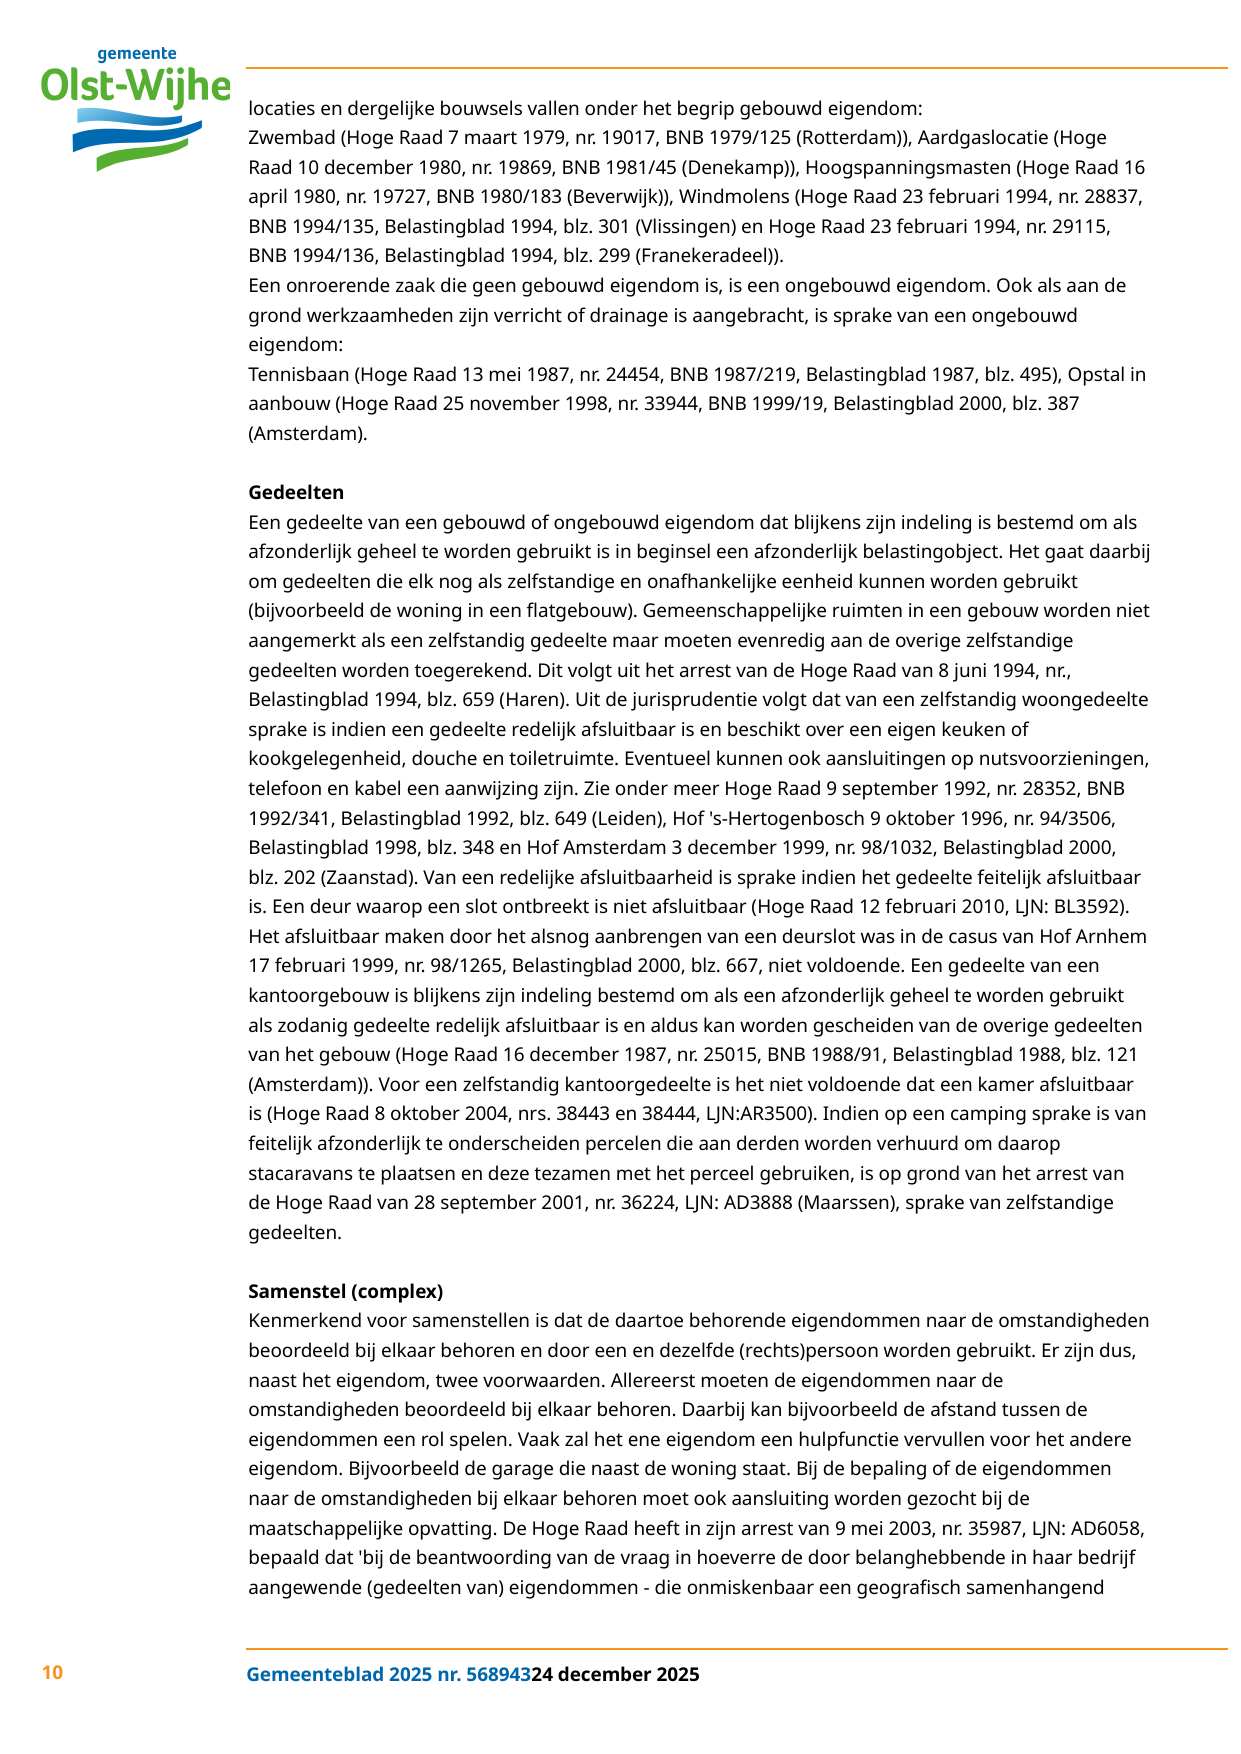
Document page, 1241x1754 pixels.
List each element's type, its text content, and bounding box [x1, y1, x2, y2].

text Een onroerende zaak die geen gebouwd eigendom is, is een ongebouwd eigendom. Ook als aan de grond werkzaamheden zijn verricht of drainage is aangebracht, is sprake van een ongebouwd eigendom: [248, 272, 1152, 357]
text Samenstel (complex) [248, 1278, 1152, 1304]
text Tennisbaan (Hoge Raad 13 mei 1987, nr. 24454, BNB 1987/219, Belastingblad 1987, blz. 495), Opstal in aanbouw (Hoge Raad 25 november 1998, nr. 33944, BNB 1999/19, Belastingblad 2000, blz. 387 (Amsterdam). [248, 361, 1152, 446]
picture [41, 47, 231, 172]
text locaties en dergelijke bouwsels vallen onder het begrip gebouwd eigendom: [248, 95, 1152, 121]
text Een gedeelte van een gebouwd of ongebouwd eigendom dat blijkens zijn indeling is bestemd om als afzonderlijk geheel te worden gebruikt is in beginsel een afzonderlijk belastingobject. Het gaat daarbij om gedeelten die elk nog als zelfstandige en onafhankelijke eenheid kunnen worden gebruikt (bijvoorbeeld de woning in een flatgebouw). Gemeenschappelijke ruimten in een gebouw worden niet aangemerkt als een zelfstandig gedeelte maar moeten evenredig aan de overige zelfstandige gedeelten worden toegerekend. Dit volgt uit het arrest van de Hoge Raad van 8 juni 1994, nr., Belastingblad 1994, blz. 659 (Haren). Uit de jurisprudentie volgt dat van een zelfstandig woongedeelte sprake is indien een gedeelte redelijk afsluitbaar is en beschikt over een eigen keuken of kookgelegenheid, douche en toiletruimte. Eventueel kunnen ook aansluitingen op nutsvoorzieningen, telefoon en kabel een aanwijzing zijn. Zie onder meer Hoge Raad 9 september 1992, nr. 28352, BNB 1992/341, Belastingblad 1992, blz. 649 (Leiden), Hof 's-Hertogenbosch 9 oktober 1996, nr. 94/3506, Belastingblad 1998, blz. 348 en Hof Amsterdam 3 december 1999, nr. 98/1032, Belastingblad 2000, blz. 202 (Zaanstad). Van een redelijke afsluitbaarheid is sprake indien het gedeelte feitelijk afsluitbaar is. Een deur waarop een slot ontbreekt is niet afsluitbaar (Hoge Raad 12 februari 2010, LJN: BL3592). Het afsluitbaar maken door het alsnog aanbrengen van een deurslot was in de casus van Hof Arnhem 17 februari 1999, nr. 98/1265, Belastingblad 2000, blz. 667, niet voldoende. Een gedeelte van een kantoorgebouw is blijkens zijn indeling bestemd om als een afzonderlijk geheel te worden gebruikt als zodanig gedeelte redelijk afsluitbaar is en aldus kan worden gescheiden van de overige gedeelten van het gebouw (Hoge Raad 16 december 1987, nr. 25015, BNB 1988/91, Belastingblad 1988, blz. 121 (Amsterdam)). Voor een zelfstandig kantoorgedeelte is het niet voldoende dat een kamer afsluitbaar is (Hoge Raad 8 oktober 2004, nrs. 38443 en 38444, LJN:AR3500). Indien op een camping sprake is van feitelijk afzonderlijk te onderscheiden percelen die aan derden worden verhuurd om daarop stacaravans te plaatsen en deze tezamen met het perceel gebruiken, is op grond van het arrest van de Hoge Raad van 28 september 2001, nr. 36224, LJN: AD3888 (Maarssen), sprake van zelfstandige gedeelten. [248, 509, 1152, 1245]
text Kenmerkend voor samenstellen is dat de daartoe behorende eigendommen naar de omstandigheden beoordeeld bij elkaar behoren en door een en dezelfde (rechts)persoon worden gebruikt. Er zijn dus, naast het eigendom, twee voorwaarden. Allereerst moeten de eigendommen naar de omstandigheden beoordeeld bij elkaar behoren. Daarbij kan bijvoorbeeld de afstand tussen de eigendommen een rol spelen. Vaak zal het ene eigendom een hulpfunctie vervullen voor het andere eigendom. Bijvoorbeeld de garage die naast de woning staat. Bij de bepaling of de eigendommen naar de omstandigheden bij elkaar behoren moet ook aansluiting worden gezocht bij de maatschappelijke opvatting. De Hoge Raad heeft in zijn arrest van 9 mei 2003, nr. 35987, LJN: AD6058, bepaald dat 'bij de beantwoording van de vraag in hoeverre de door belanghebbende in haar bedrijf aangewende (gedeelten van) eigendommen - die onmiskenbaar een geografisch samenhangend [248, 1308, 1152, 1600]
text Gedeelten [248, 479, 1152, 505]
text Zwembad (Hoge Raad 7 maart 1979, nr. 19017, BNB 1979/125 (Rotterdam)), Aardgaslocatie (Hoge Raad 10 december 1980, nr. 19869, BNB 1981/45 (Denekamp)), Hoogspanningsmasten (Hoge Raad 16 april 1980, nr. 19727, BNB 1980/183 (Beverwijk)), Windmolens (Hoge Raad 23 februari 1994, nr. 28837, BNB 1994/135, Belastingblad 1994, blz. 301 (Vlissingen) en Hoge Raad 23 februari 1994, nr. 29115, BNB 1994/136, Belastingblad 1994, blz. 299 (Franekeradeel)). [248, 124, 1152, 268]
